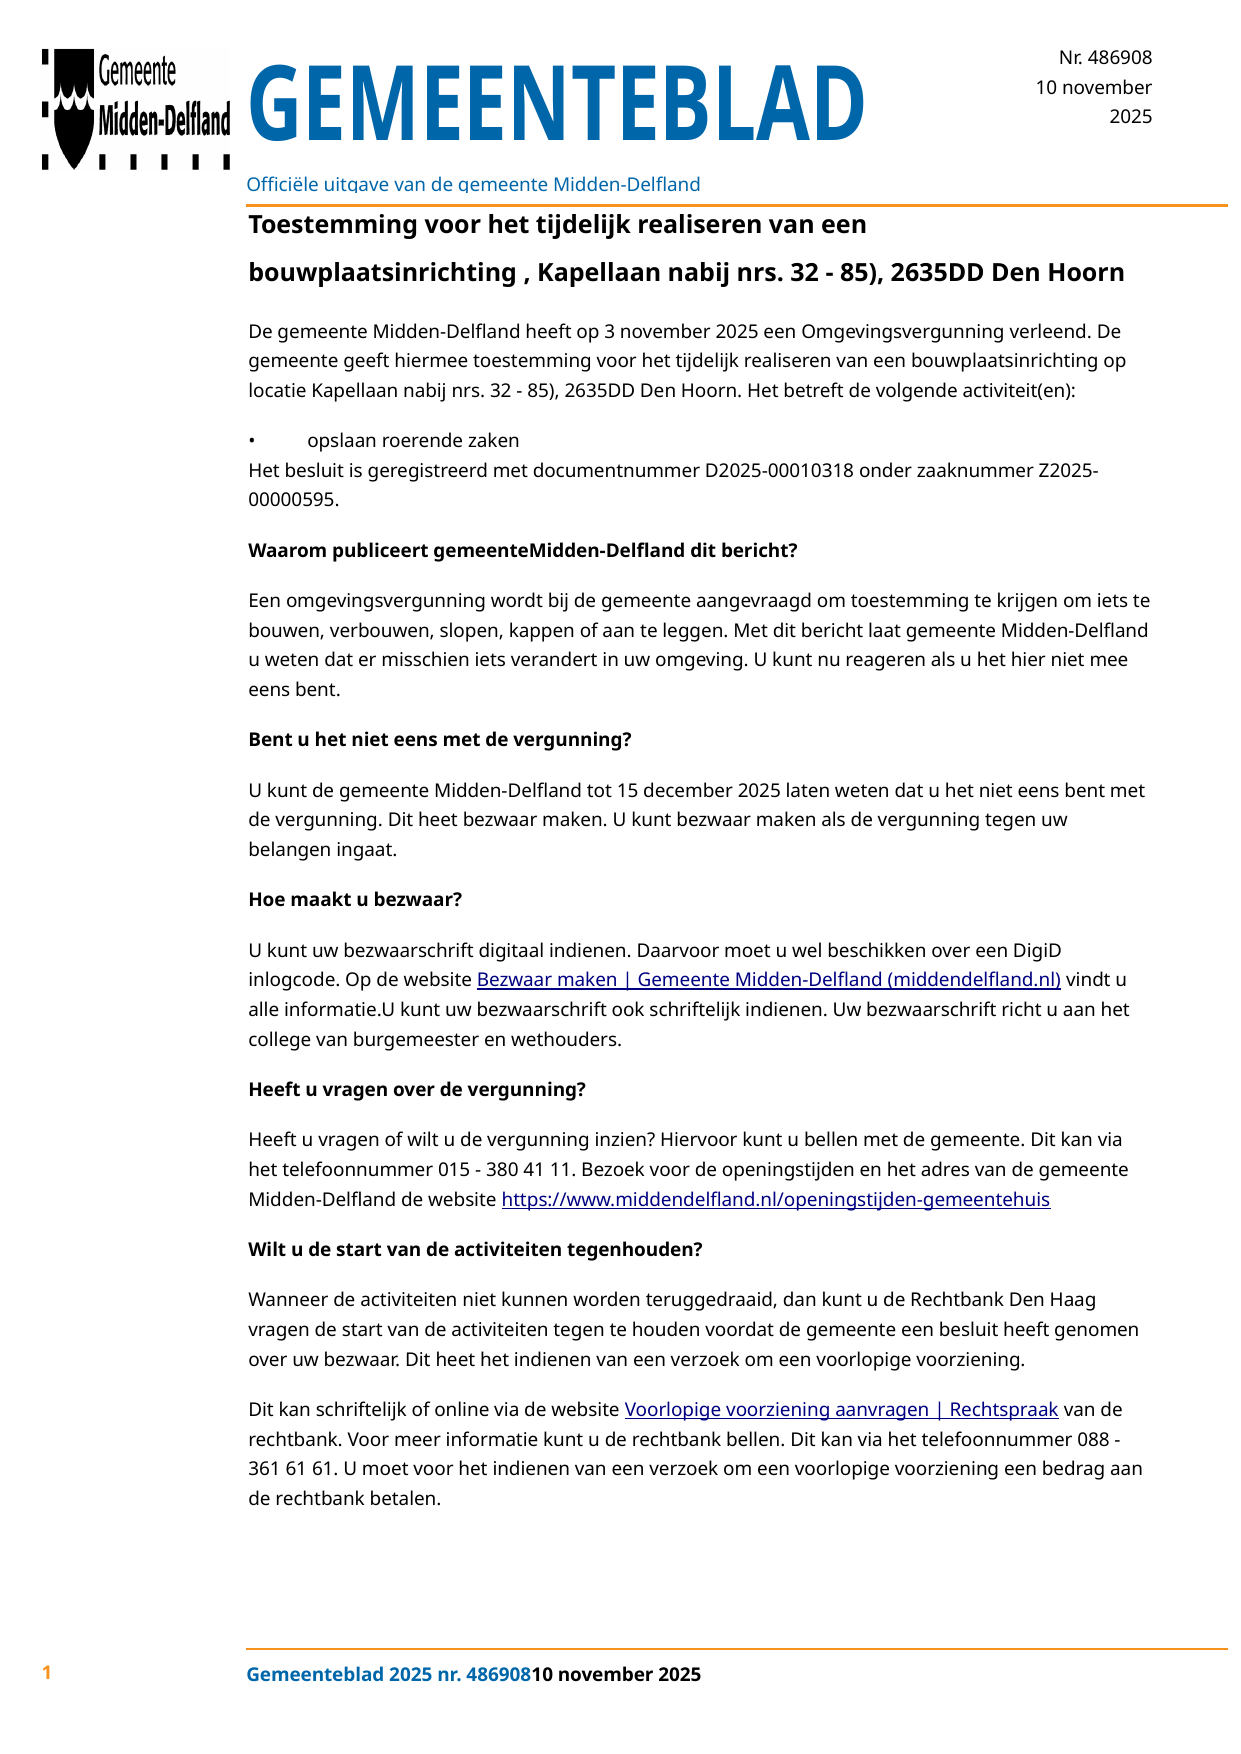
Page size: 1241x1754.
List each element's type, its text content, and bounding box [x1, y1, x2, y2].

text U kunt de gemeente Midden-Delfland tot 15 december 2025 laten weten dat u het niet eens bent met de vergunning. Dit heet bezwaar maken. U kunt bezwaar maken als de vergunning tegen uw belangen ingaat. [248, 777, 1152, 862]
text Waarom publiceert gemeenteMidden-Delfland dit bericht? [248, 537, 1152, 563]
text Bent u het niet eens met de vergunning? [248, 727, 1152, 752]
text De gemeente Midden-Delfland heeft op 3 november 2025 een Omgevingsvergunning verleend. De gemeente geeft hiermee toestemming voor het tijdelijk realiseren van een bouwplaatsinrichting op locatie Kapellaan nabij nrs. 32 - 85), 2635DD Den Hoorn. Het betreft de volgende activiteit(en): [248, 318, 1152, 403]
text Heeft u vragen over de vergunning? [248, 1076, 1152, 1102]
text Toestemming voor het tijdelijk realiseren van een bouwplaatsinrichting , Kapellaan nabij nrs. 32 - 85), 2635DD Den Hoorn [248, 207, 1152, 288]
text Dit kan schriftelijk of online via de website Voorlopige voorziening aanvragen | Rechtspraak van de rechtbank. Voor meer informatie kunt u de rechtbank bellen. Dit kan via het telefoonnummer 088 - 361 61 61. U moet voor het indienen van een verzoek om een voorlopige voorziening een bedrag aan de rechtbank betalen. [248, 1396, 1152, 1511]
text Wanneer de activiteiten niet kunnen worden teruggedraaid, dan kunt u de Rechtbank Den Haag vragen de start van de activiteiten tegen te houden voordat de gemeente een besluit heeft genomen over uw bezwaar. Dit heet het indienen van een verzoek om een voorlopige voorziening. [248, 1287, 1152, 1372]
list opslaan roerende zaken [248, 427, 1152, 453]
text U kunt uw bezwaarschrift digitaal indienen. Daarvoor moet u wel beschikken over een DigiD inlogcode. Op de website Bezwaar maken | Gemeente Midden-Delfland (middendelfland.nl) vindt u alle informatie.U kunt uw bezwaarschrift ook schriftelijk indienen. Uw bezwaarschrift richt u aan het college van burgemeester en wethouders. [248, 937, 1152, 1052]
text Hoe maakt u bezwaar? [248, 887, 1152, 912]
text Een omgevingsvergunning wordt bij de gemeente aangevraagd om toestemming te krijgen om iets te bouwen, verbouwen, slopen, kappen of aan te leggen. Met dit bericht laat gemeente Midden-Delfland u weten dat er misschien iets verandert in uw omgeving. U kunt nu reageren als u het hier niet mee eens bent. [248, 587, 1152, 702]
text Heeft u vragen of wilt u de vergunning inzien? Hiervoor kunt u bellen met de gemeente. Dit kan via het telefoonnummer 015 - 380 41 11. Bezoek voor de openingstijden en het adres van de gemeente Midden-Delfland de website https://www.middendelfland.nl/openingstijden-gemeentehuis [248, 1127, 1152, 1212]
text Het besluit is geregistreerd met documentnummer D2025-00010318 onder zaaknummer Z2025-00000595. [248, 457, 1152, 512]
picture [41, 47, 231, 172]
text Wilt u de start van de activiteiten tegenhouden? [248, 1236, 1152, 1262]
